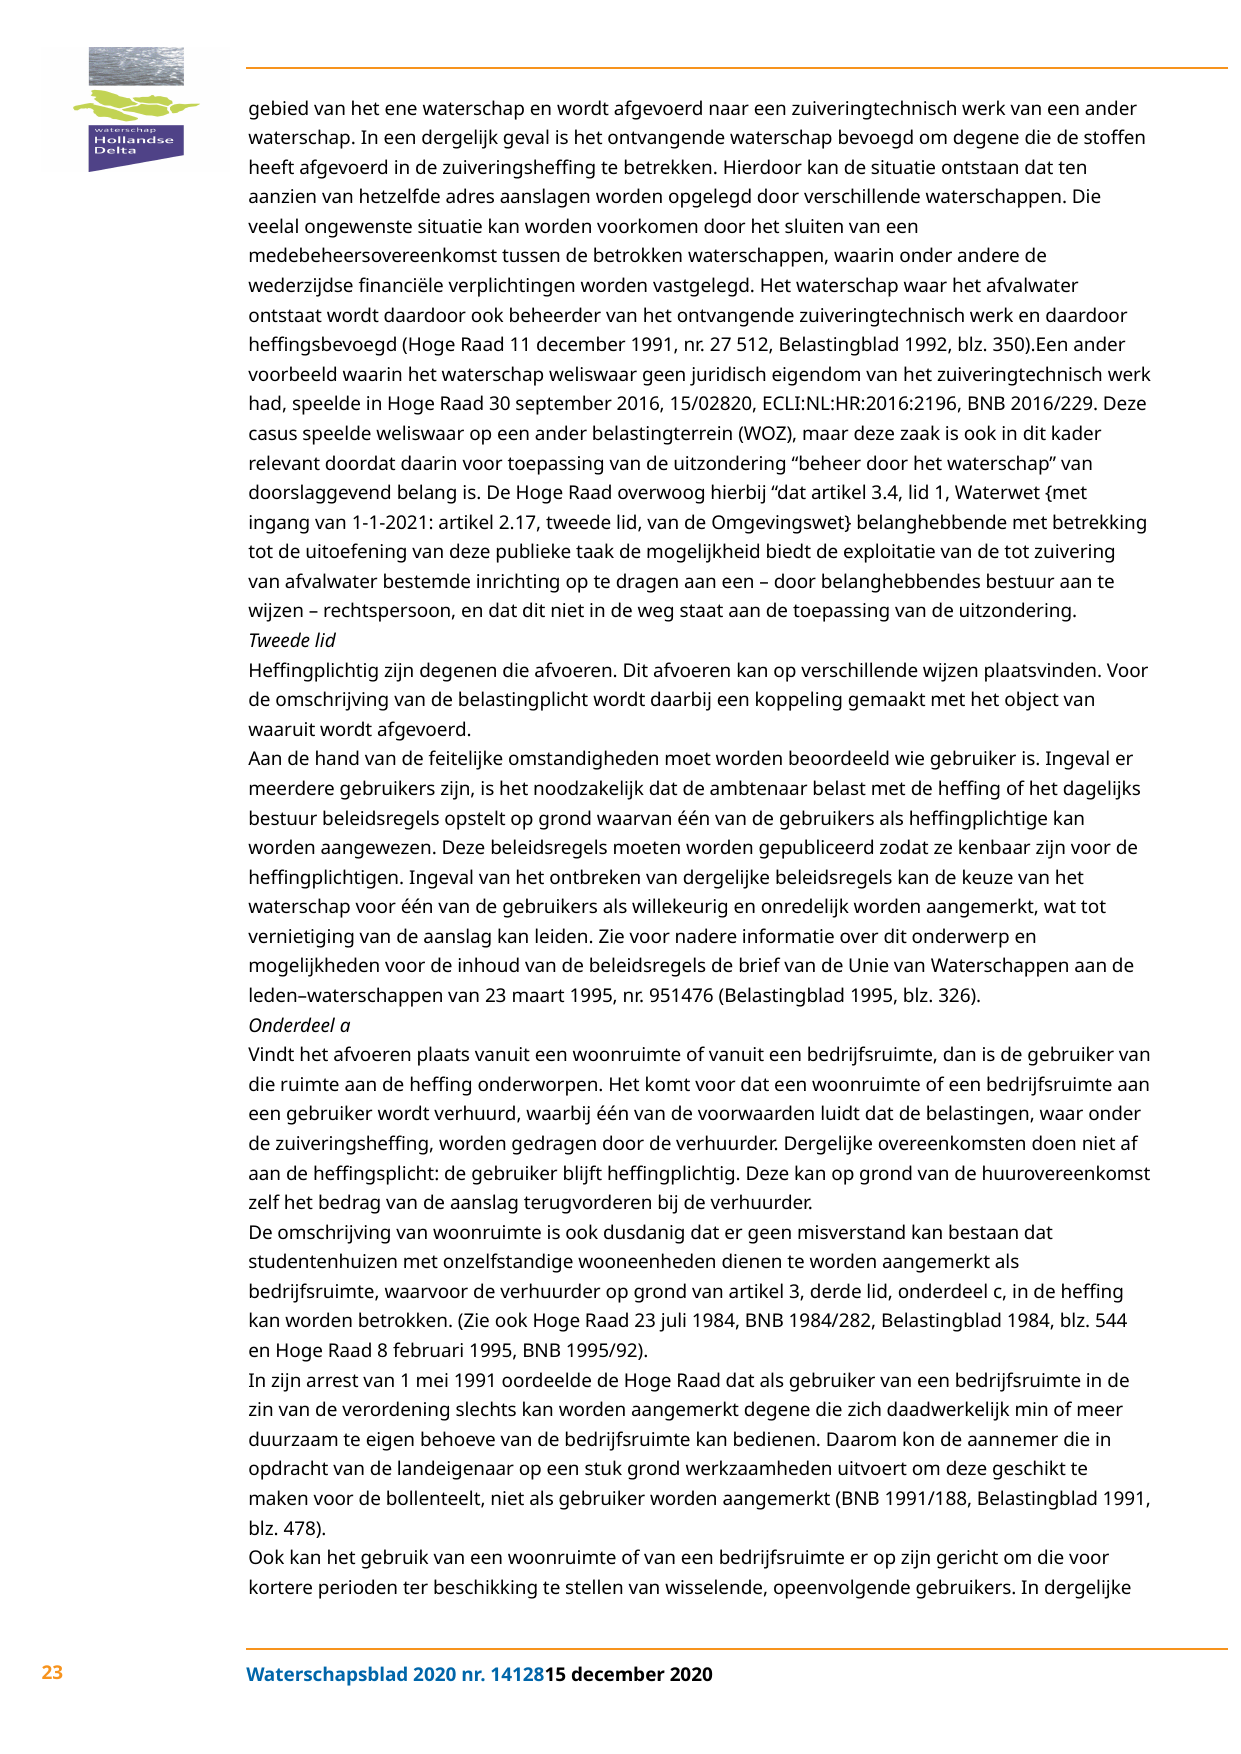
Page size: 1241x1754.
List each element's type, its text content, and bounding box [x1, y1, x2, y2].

text Vindt het afvoeren plaats vanuit een woonruimte of vanuit een bedrijfsruimte, dan is de gebruiker van die ruimte aan de heffing onderworpen. Het komt voor dat een woonruimte of een bedrijfsruimte aan een gebruiker wordt verhuurd, waarbij één van de voorwaarden luidt dat de belastingen, waar onder de zuiveringsheffing, worden gedragen door de verhuurder. Dergelijke overeenkomsten doen niet af aan de heffingsplicht: de gebruiker blijft heffingplichtig. Deze kan op grond van de huurovereenkomst zelf het bedrag van de aanslag terugvorderen bij de verhuurder. [248, 1041, 1152, 1215]
text Ook kan het gebruik van een woonruimte of van een bedrijfsruimte er op zijn gericht om die voor kortere perioden ter beschikking te stellen van wisselende, opeenvolgende gebruikers. In dergelijke [248, 1544, 1152, 1600]
text In zijn arrest van 1 mei 1991 oordeelde de Hoge Raad dat als gebruiker van een bedrijfsruimte in de zin van de verordening slechts kan worden aangemerkt degene die zich daadwerkelijk min of meer duurzaam te eigen behoeve van de bedrijfsruimte kan bedienen. Daarom kon de aannemer die in opdracht van de landeigenaar op een stuk grond werkzaamheden uitvoert om deze geschikt te maken voor de bollenteelt, niet als gebruiker worden aangemerkt (BNB 1991/188, Belastingblad 1991, blz. 478). [248, 1367, 1152, 1541]
text Heffingplichtig zijn degenen die afvoeren. Dit afvoeren kan op verschillende wijzen plaatsvinden. Voor de omschrijving van de belastingplicht wordt daarbij een koppeling gemaakt met het object van waaruit wordt afgevoerd. [248, 657, 1152, 742]
text gebied van het ene waterschap en wordt afgevoerd naar een zuiveringtechnisch werk van een ander waterschap. In een dergelijk geval is het ontvangende waterschap bevoegd om degene die de stoffen heeft afgevoerd in de zuiveringsheffing te betrekken. Hierdoor kan de situatie ontstaan dat ten aanzien van hetzelfde adres aanslagen worden opgelegd door verschillende waterschappen. Die veelal ongewenste situatie kan worden voorkomen door het sluiten van een medebeheersovereenkomst tussen de betrokken waterschappen, waarin onder andere de wederzijdse financiële verplichtingen worden vastgelegd. Het waterschap waar het afvalwater ontstaat wordt daardoor ook beheerder van het ontvangende zuiveringtechnisch werk en daardoor heffingsbevoegd (Hoge Raad 11 december 1991, nr. 27 512, Belastingblad 1992, blz. 350).Een ander voorbeeld waarin het waterschap weliswaar geen juridisch eigendom van het zuiveringtechnisch werk had, speelde in Hoge Raad 30 september 2016, 15/02820, ECLI:NL:HR:2016:2196, BNB 2016/229. Deze casus speelde weliswaar op een ander belastingterrein (WOZ), maar deze zaak is ook in dit kader relevant doordat daarin voor toepassing van de uitzondering “beheer door het waterschap” van doorslaggevend belang is. De Hoge Raad overwoog hierbij “dat artikel 3.4, lid 1, Waterwet {met ingang van 1-1-2021: artikel 2.17, tweede lid, van de Omgevingswet} belanghebbende met betrekking tot de uitoefening van deze publieke taak de mogelijkheid biedt de exploitatie van de tot zuivering van afvalwater bestemde inrichting op te dragen aan een – door belanghebbendes bestuur aan te wijzen – rechtspersoon, en dat dit niet in de weg staat aan de toepassing van de uitzondering. [248, 95, 1152, 623]
text Aan de hand van de feitelijke omstandigheden moet worden beoordeeld wie gebruiker is. Ingeval er meerdere gebruikers zijn, is het noodzakelijk dat de ambtenaar belast met de heffing of het dagelijks bestuur beleidsregels opstelt op grond waarvan één van de gebruikers als heffingplichtige kan worden aangewezen. Deze beleidsregels moeten worden gepubliceerd zodat ze kenbaar zijn voor de heffingplichtigen. Ingeval van het ontbreken van dergelijke beleidsregels kan de keuze van het waterschap voor één van de gebruikers als willekeurig en onredelijk worden aangemerkt, wat tot vernietiging van de aanslag kan leiden. Zie voor nadere informatie over dit onderwerp en mogelijkheden voor de inhoud van de beleidsregels de brief van de Unie van Waterschappen aan de leden–waterschappen van 23 maart 1995, nr. 951476 (Belastingblad 1995, blz. 326). [248, 746, 1152, 1008]
text Tweede lid [248, 627, 1152, 653]
picture [41, 47, 231, 172]
text De omschrijving van woonruimte is ook dusdanig dat er geen misverstand kan bestaan dat studentenhuizen met onzelfstandige wooneenheden dienen te worden aangemerkt als bedrijfsruimte, waarvoor de verhuurder op grond van artikel 3, derde lid, onderdeel c, in de heffing kan worden betrokken. (Zie ook Hoge Raad 23 juli 1984, BNB 1984/282, Belastingblad 1984, blz. 544 en Hoge Raad 8 februari 1995, BNB 1995/92). [248, 1219, 1152, 1363]
text Onderdeel a [248, 1012, 1152, 1038]
